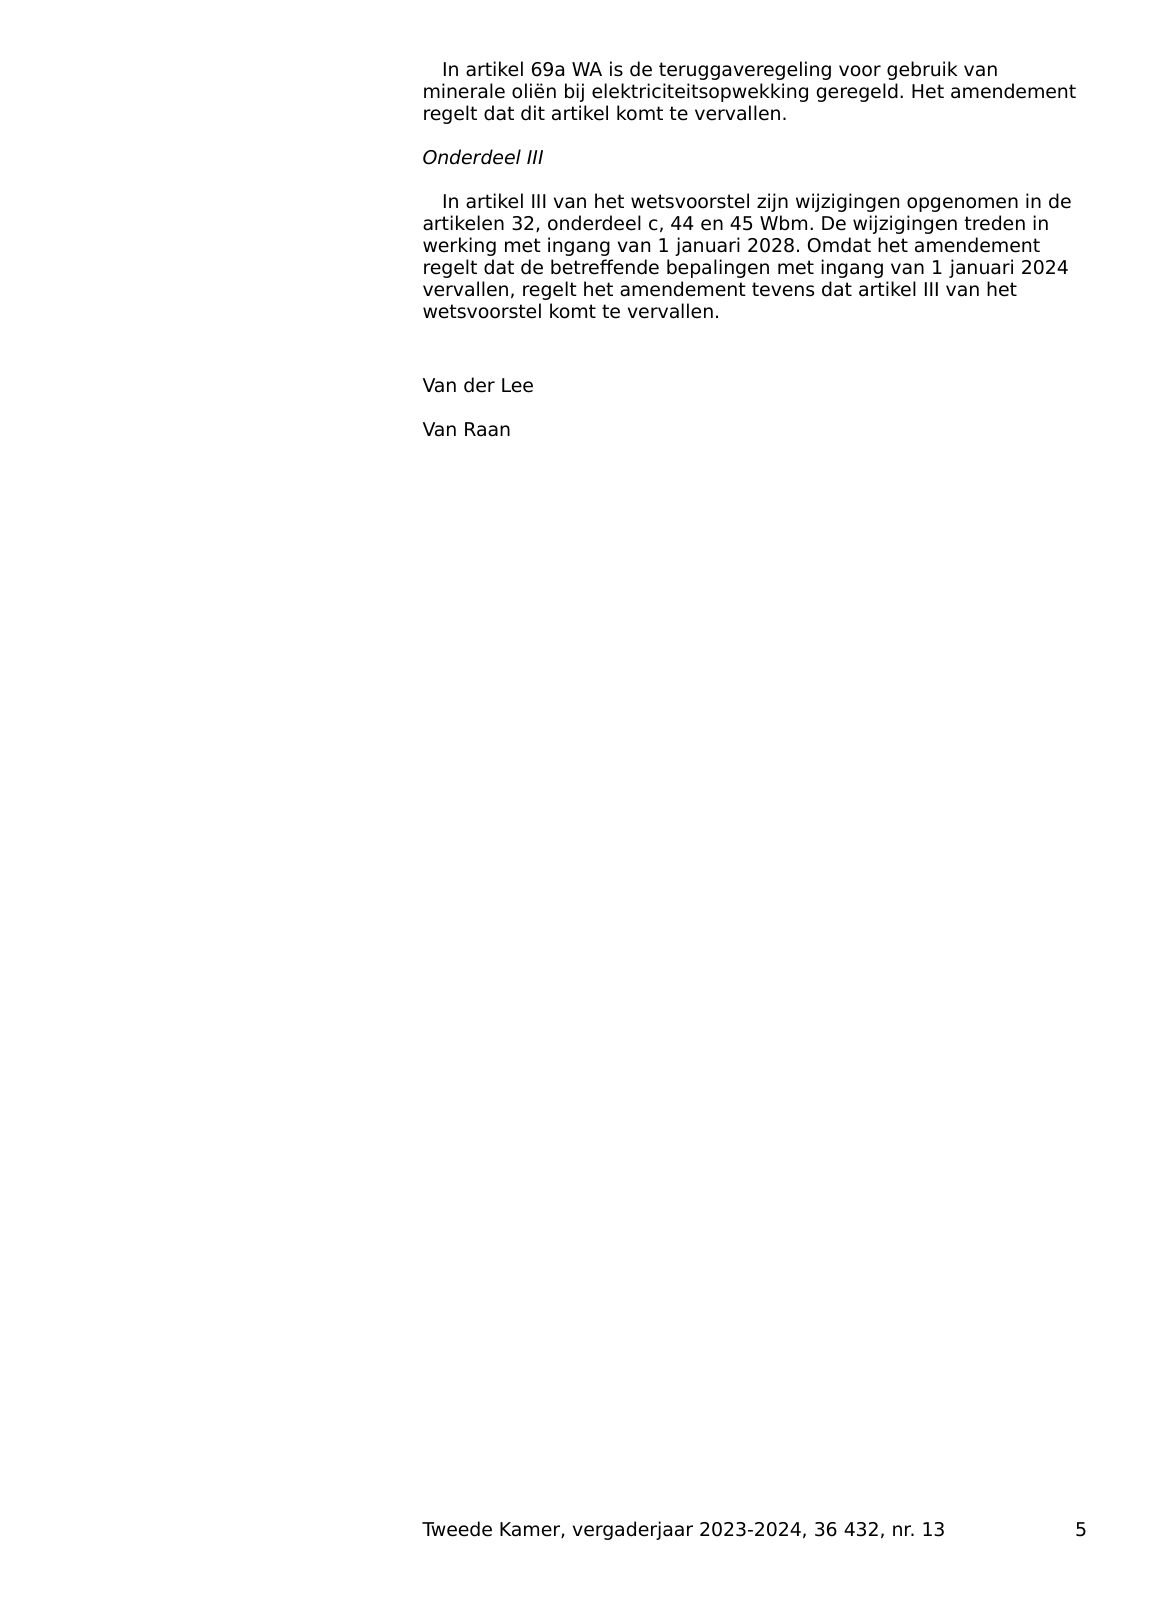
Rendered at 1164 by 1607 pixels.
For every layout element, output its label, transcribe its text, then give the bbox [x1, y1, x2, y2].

text In artikel III van het wetsvoorstel zijn wijzigingen opgenomen in de artikelen 32, onderdeel c, 44 en 45 Wbm. De wijzigingen treden in werking met ingang van 1 januari 2028. Omdat het amendement regelt dat de betreffende bepalingen met ingang van 1 januari 2024 vervallen, regelt het amendement tevens dat artikel III van het wetsvoorstel komt te vervallen. [422, 191, 1087, 323]
text In artikel 69a WA is de teruggaveregeling voor gebruik van minerale oliën bij elektriciteitsopwekking geregeld. Het amendement regelt dat dit artikel komt te vervallen. [422, 59, 1087, 125]
subtitle Onderdeel III [422, 147, 1087, 169]
text Van der Lee Van Raan [422, 353, 1087, 441]
